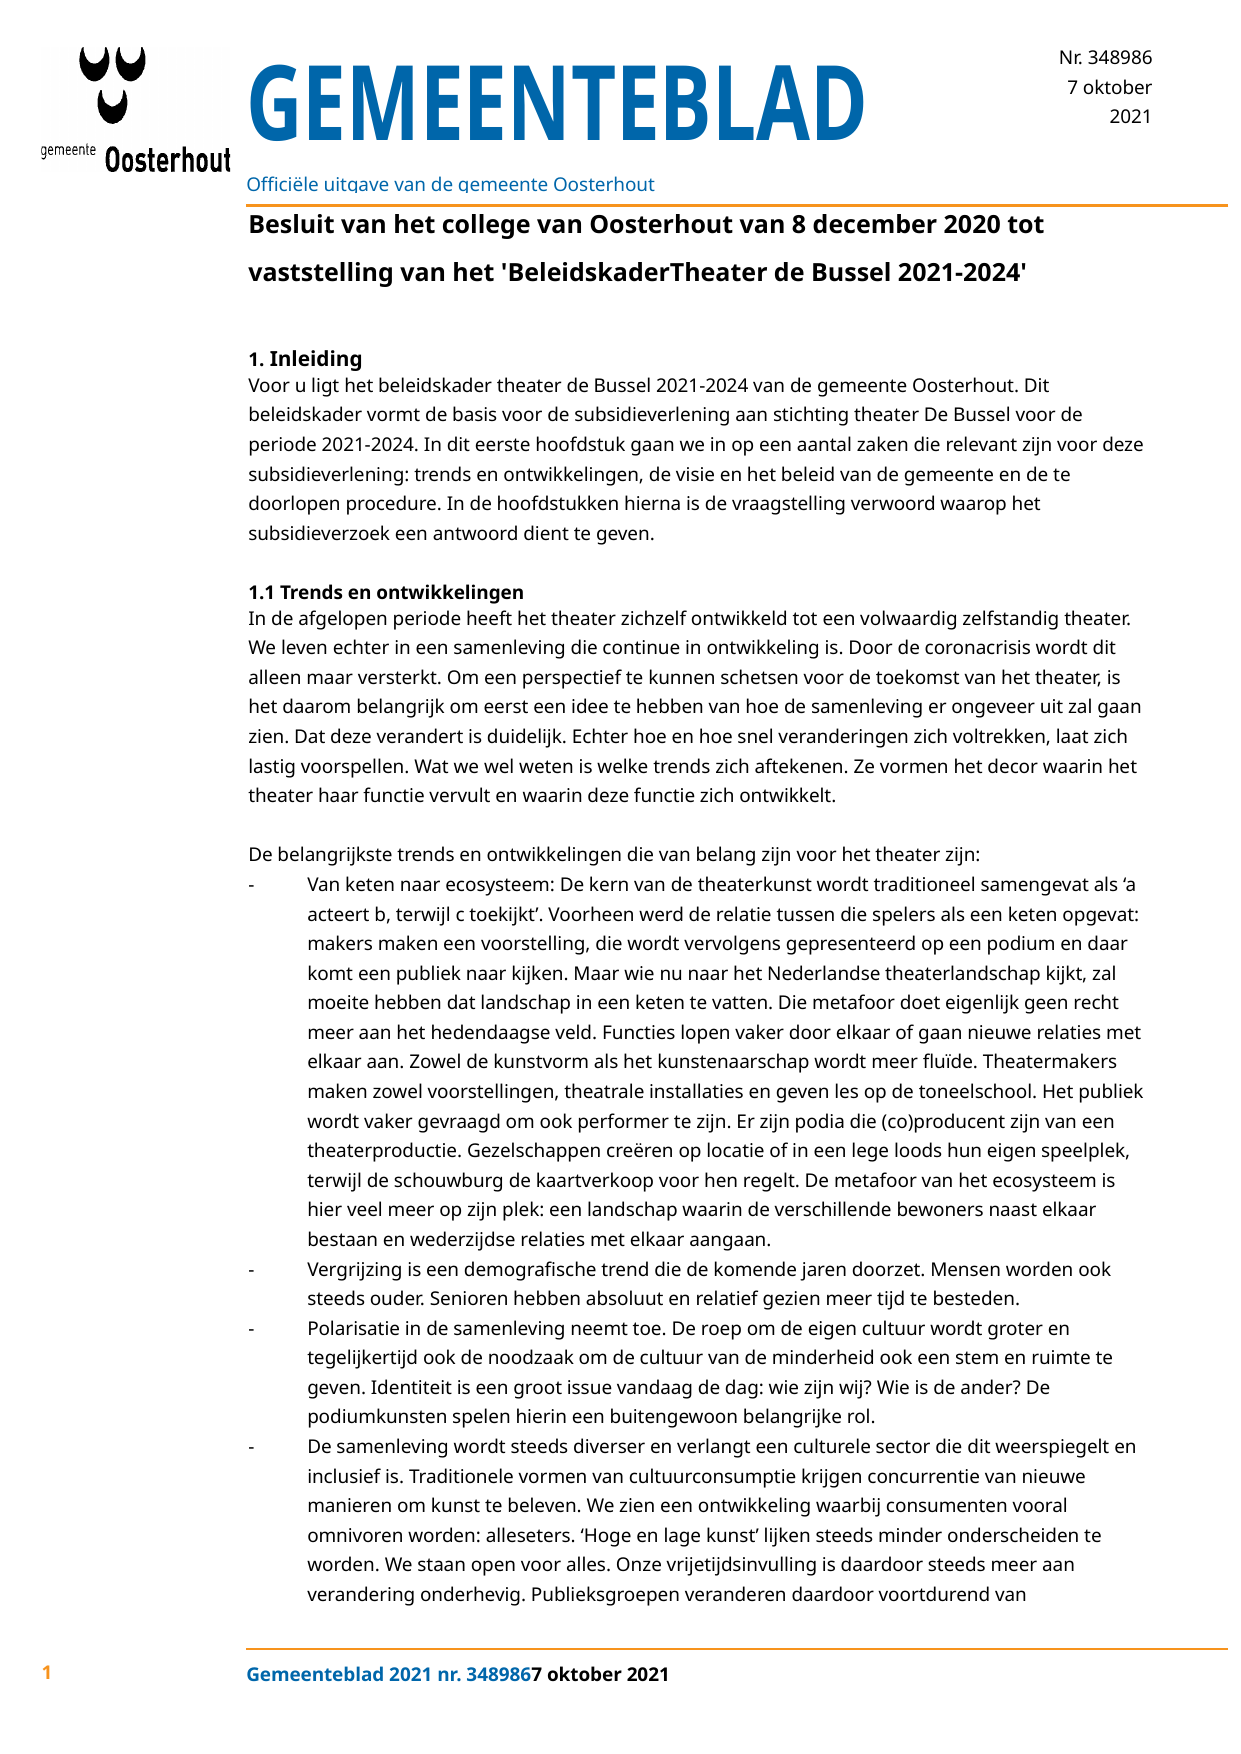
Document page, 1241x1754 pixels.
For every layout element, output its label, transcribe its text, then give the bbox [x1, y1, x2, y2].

list Van keten naar ecosysteem: De kern van de theaterkunst wordt traditioneel samengevat als ‘a acteert b, terwijl c toekijkt’. Voorheen werd de relatie tussen die spelers als een keten opgevat: makers maken een voorstelling, die wordt vervolgens gepresenteerd op een podium en daar komt een publiek naar kijken. Maar wie nu naar het Nederlandse theaterlandschap kijkt, zal moeite hebben dat landschap in een keten te vatten. Die metafoor doet eigenlijk geen recht meer aan het hedendaagse veld. Functies lopen vaker door elkaar of gaan nieuwe relaties met elkaar aan. Zowel de kunstvorm als het kunstenaarschap wordt meer fluïde. Theatermakers maken zowel voorstellingen, theatrale installaties en geven les op de toneelschool. Het publiek wordt vaker gevraagd om ook performer te zijn. Er zijn podia die (co)producent zijn van een theaterproductie. Gezelschappen creëren op locatie of in een lege loods hun eigen speelplek, terwijl de schouwburg de kaartverkoop voor hen regelt. De metafoor van het ecosysteem is hier veel meer op zijn plek: een landschap waarin de verschillende bewoners naast elkaar bestaan en wederzijdse relaties met elkaar aangaan. [248, 871, 1152, 1252]
text De belangrijkste trends en ontwikkelingen die van belang zijn voor het theater zijn: [248, 842, 1152, 867]
text 1.1 Trends en ontwikkelingen [248, 579, 1152, 605]
text Besluit van het college van Oosterhout van 8 december 2020 tot vaststelling van het 'BeleidskaderTheater de Bussel 2021-2024' [248, 207, 1152, 288]
text 1. Inleiding [248, 344, 1152, 372]
text In de afgelopen periode heeft het theater zichzelf ontwikkeld tot een volwaardig zelfstandig theater. We leven echter in een samenleving die continue in ontwikkeling is. Door de coronacrisis wordt dit alleen maar versterkt. Om een perspectief te kunnen schetsen voor de toekomst van het theater, is het daarom belangrijk om eerst een idee te hebben van hoe de samenleving er ongeveer uit zal gaan zien. Dat deze verandert is duidelijk. Echter hoe en hoe snel veranderingen zich voltrekken, laat zich lastig voorspellen. Wat we wel weten is welke trends zich aftekenen. Ze vormen het decor waarin het theater haar functie vervult en waarin deze functie zich ontwikkelt. [248, 605, 1152, 808]
list Vergrijzing is een demografische trend die de komende jaren doorzet. Mensen worden ook steeds ouder. Senioren hebben absoluut en relatief gezien meer tijd te besteden. [248, 1256, 1152, 1311]
list Polarisatie in de samenleving neemt toe. De roep om de eigen cultuur wordt groter en tegelijkertijd ook de noodzaak om de cultuur van de minderheid ook een stem en ruimte te geven. Identiteit is een groot issue vandaag de dag: wie zijn wij? Wie is de ander? De podiumkunsten spelen hierin een buitengewoon belangrijke rol. [248, 1315, 1152, 1429]
picture [41, 47, 231, 172]
text Voor u ligt het beleidskader theater de Bussel 2021-2024 van de gemeente Oosterhout. Dit beleidskader vormt de basis voor de subsidieverlening aan stichting theater De Bussel voor de periode 2021-2024. In dit eerste hoofdstuk gaan we in op een aantal zaken die relevant zijn voor deze subsidieverlening: trends en ontwikkelingen, de visie en het beleid van de gemeente en de te doorlopen procedure. In de hoofdstukken hierna is de vraagstelling verwoord waarop het subsidieverzoek een antwoord dient te geven. [248, 372, 1152, 546]
list De samenleving wordt steeds diverser en verlangt een culturele sector die dit weerspiegelt en inclusief is. Traditionele vormen van cultuurconsumptie krijgen concurrentie van nieuwe manieren om kunst te beleven. We zien een ontwikkeling waarbij consumenten vooral omnivoren worden: alleseters. ‘Hoge en lage kunst’ lijken steeds minder onderscheiden te worden. We staan open voor alles. Onze vrijetijdsinvulling is daardoor steeds meer aan verandering onderhevig. Publieksgroepen veranderen daardoor voortdurend van [248, 1433, 1152, 1607]
